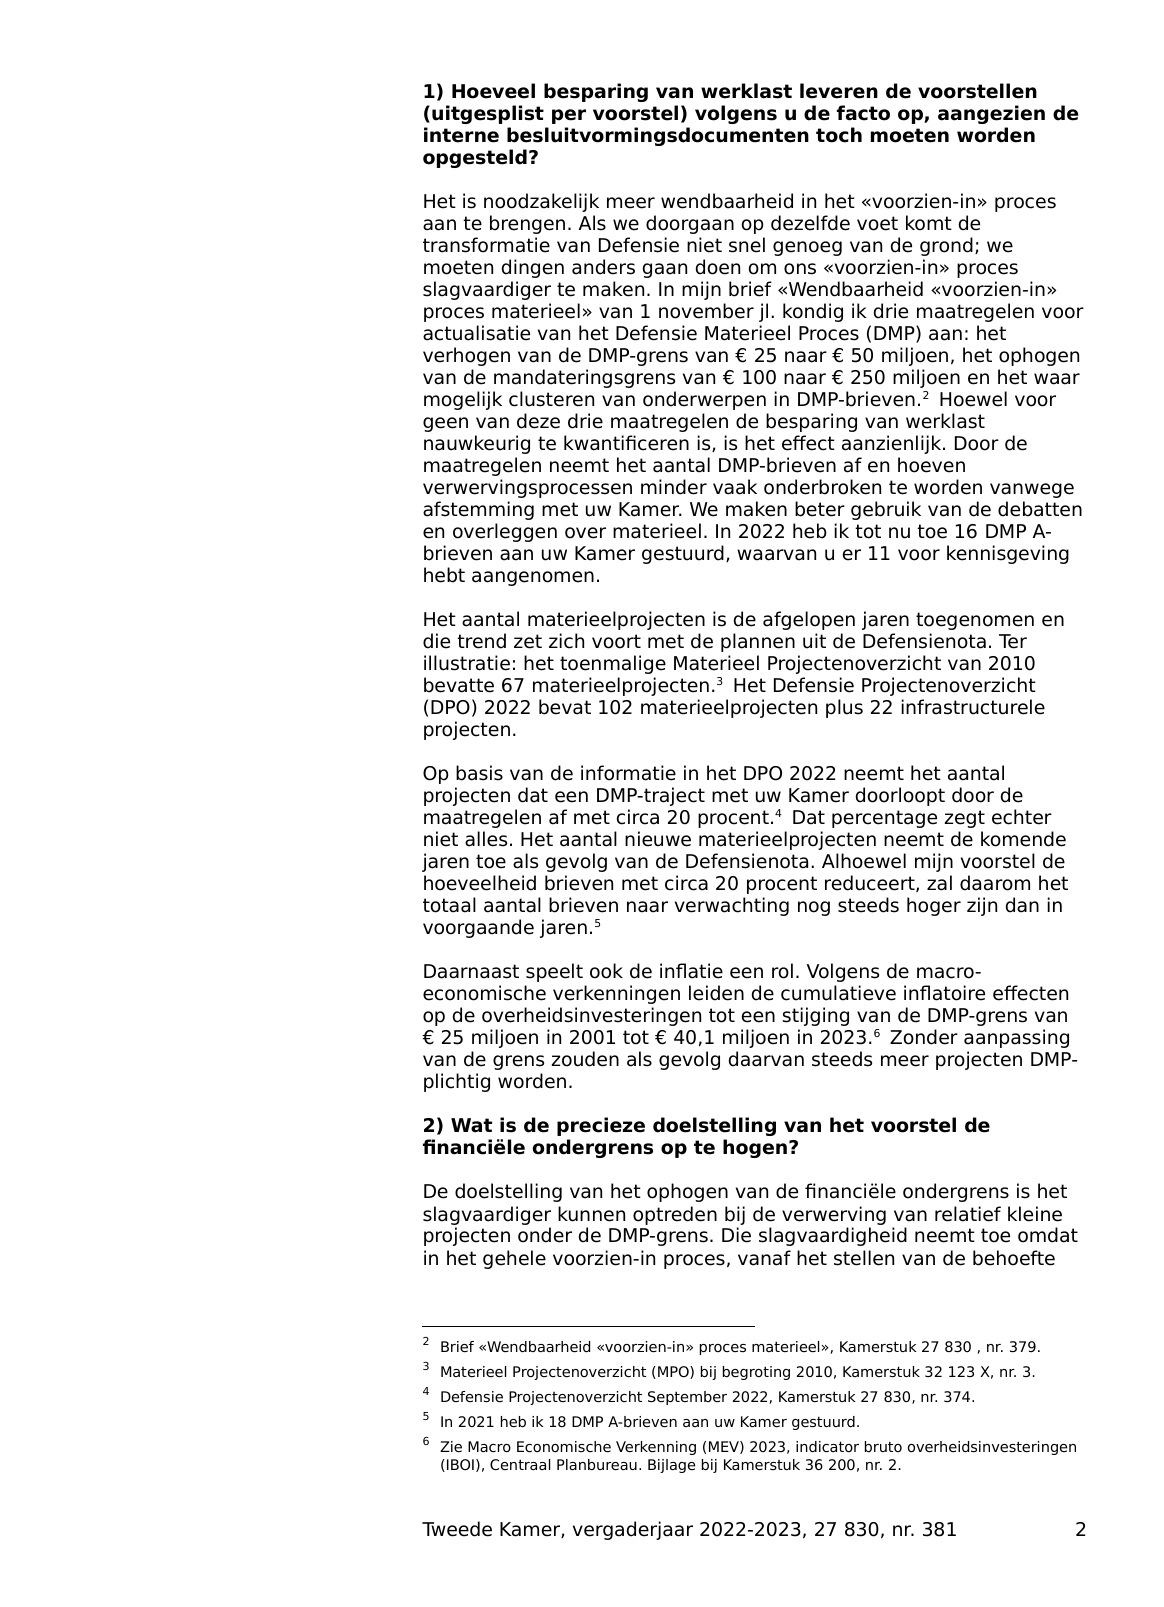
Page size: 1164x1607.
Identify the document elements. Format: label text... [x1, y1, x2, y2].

text De doelstelling van het ophogen van de financiële ondergrens is het slagvaardiger kunnen optreden bij de verwerving van relatief kleine projecten onder de DMP-grens. Die slagvaardigheid neemt toe omdat in het gehele voorzien-in proces, vanaf het stellen van de behoefte [422, 1181, 1087, 1269]
text Het is noodzakelijk meer wendbaarheid in het «voorzien-in» proces aan te brengen. Als we doorgaan op dezelfde voet komt de transformatie van Defensie niet snel genoeg van de grond; we moeten dingen anders gaan doen om ons «voorzien-in» proces slagvaardiger te maken. In mijn brief «Wendbaarheid «voorzien-in» proces materieel» van 1 november jl. kondig ik drie maatregelen voor actualisatie van het Defensie Materieel Proces (DMP) aan: het verhogen van de DMP-grens van € 25 naar € 50 miljoen, het ophogen van de mandateringsgrens van € 100 naar € 250 miljoen en het waar mogelijk clusteren van onderwerpen in DMP-brieven. Hoewel voor geen van deze drie maatregelen de besparing van werklast nauwkeurig te kwantificeren is, is het effect aanzienlijk. Door de maatregelen neemt het aantal DMP-brieven af en hoeven verwervingsprocessen minder vaak onderbroken te worden vanwege afstemming met uw Kamer. We maken beter gebruik van de debatten en overleggen over materieel. In 2022 heb ik tot nu toe 16 DMP A-brieven aan uw Kamer gestuurd, waarvan u er 11 voor kennisgeving hebt aangenomen. [422, 191, 1087, 587]
text Op basis van de informatie in het DPO 2022 neemt het aantal projecten dat een DMP-traject met uw Kamer doorloopt door de maatregelen af met circa 20 procent. Dat percentage zegt echter niet alles. Het aantal nieuwe materieelprojecten neemt de komende jaren toe als gevolg van de Defensienota. Alhoewel mijn voorstel de hoeveelheid brieven met circa 20 procent reduceert, zal daarom het totaal aantal brieven naar verwachting nog steeds hoger zijn dan in voorgaande jaren. [422, 763, 1087, 939]
text Daarnaast speelt ook de inflatie een rol. Volgens de macro-economische verkenningen leiden de cumulatieve inflatoire effecten op de overheidsinvesteringen tot een stijging van de DMP-grens van € 25 miljoen in 2001 tot € 40,1 miljoen in 2023. Zonder aanpassing van de grens zouden als gevolg daarvan steeds meer projecten DMP-plichtig worden. [422, 961, 1087, 1093]
text Materieel Projectenoverzicht (MPO) bij begroting 2010, Kamerstuk 32 123 X, nr. 3. [422, 1360, 1087, 1382]
text 1) Hoeveel besparing van werklast leveren de voorstellen (uitgesplist per voorstel) volgens u de facto op, aangezien de interne besluitvormingsdocumenten toch moeten worden opgesteld? [422, 81, 1087, 169]
text 2) Wat is de precieze doelstelling van het voorstel de financiële ondergrens op te hogen? [422, 1115, 1087, 1159]
text Defensie Projectenoverzicht September 2022, Kamerstuk 27 830, nr. 374. [422, 1385, 1087, 1407]
text Zie Macro Economische Verkenning (MEV) 2023, indicator bruto overheidsinvesteringen (IBOI), Centraal Planbureau. Bijlage bij Kamerstuk 36 200, nr. 2. [422, 1435, 1087, 1474]
text In 2021 heb ik 18 DMP A-brieven aan uw Kamer gestuurd. [422, 1410, 1087, 1432]
text Het aantal materieelprojecten is de afgelopen jaren toegenomen en die trend zet zich voort met de plannen uit de Defensienota. Ter illustratie: het toenmalige Materieel Projectenoverzicht van 2010 bevatte 67 materieelprojecten. Het Defensie Projectenoverzicht (DPO) 2022 bevat 102 materieelprojecten plus 22 infrastructurele projecten. [422, 609, 1087, 741]
text Brief «Wendbaarheid «voorzien-in» proces materieel», Kamerstuk 27 830 , nr. 379. [422, 1335, 1087, 1357]
